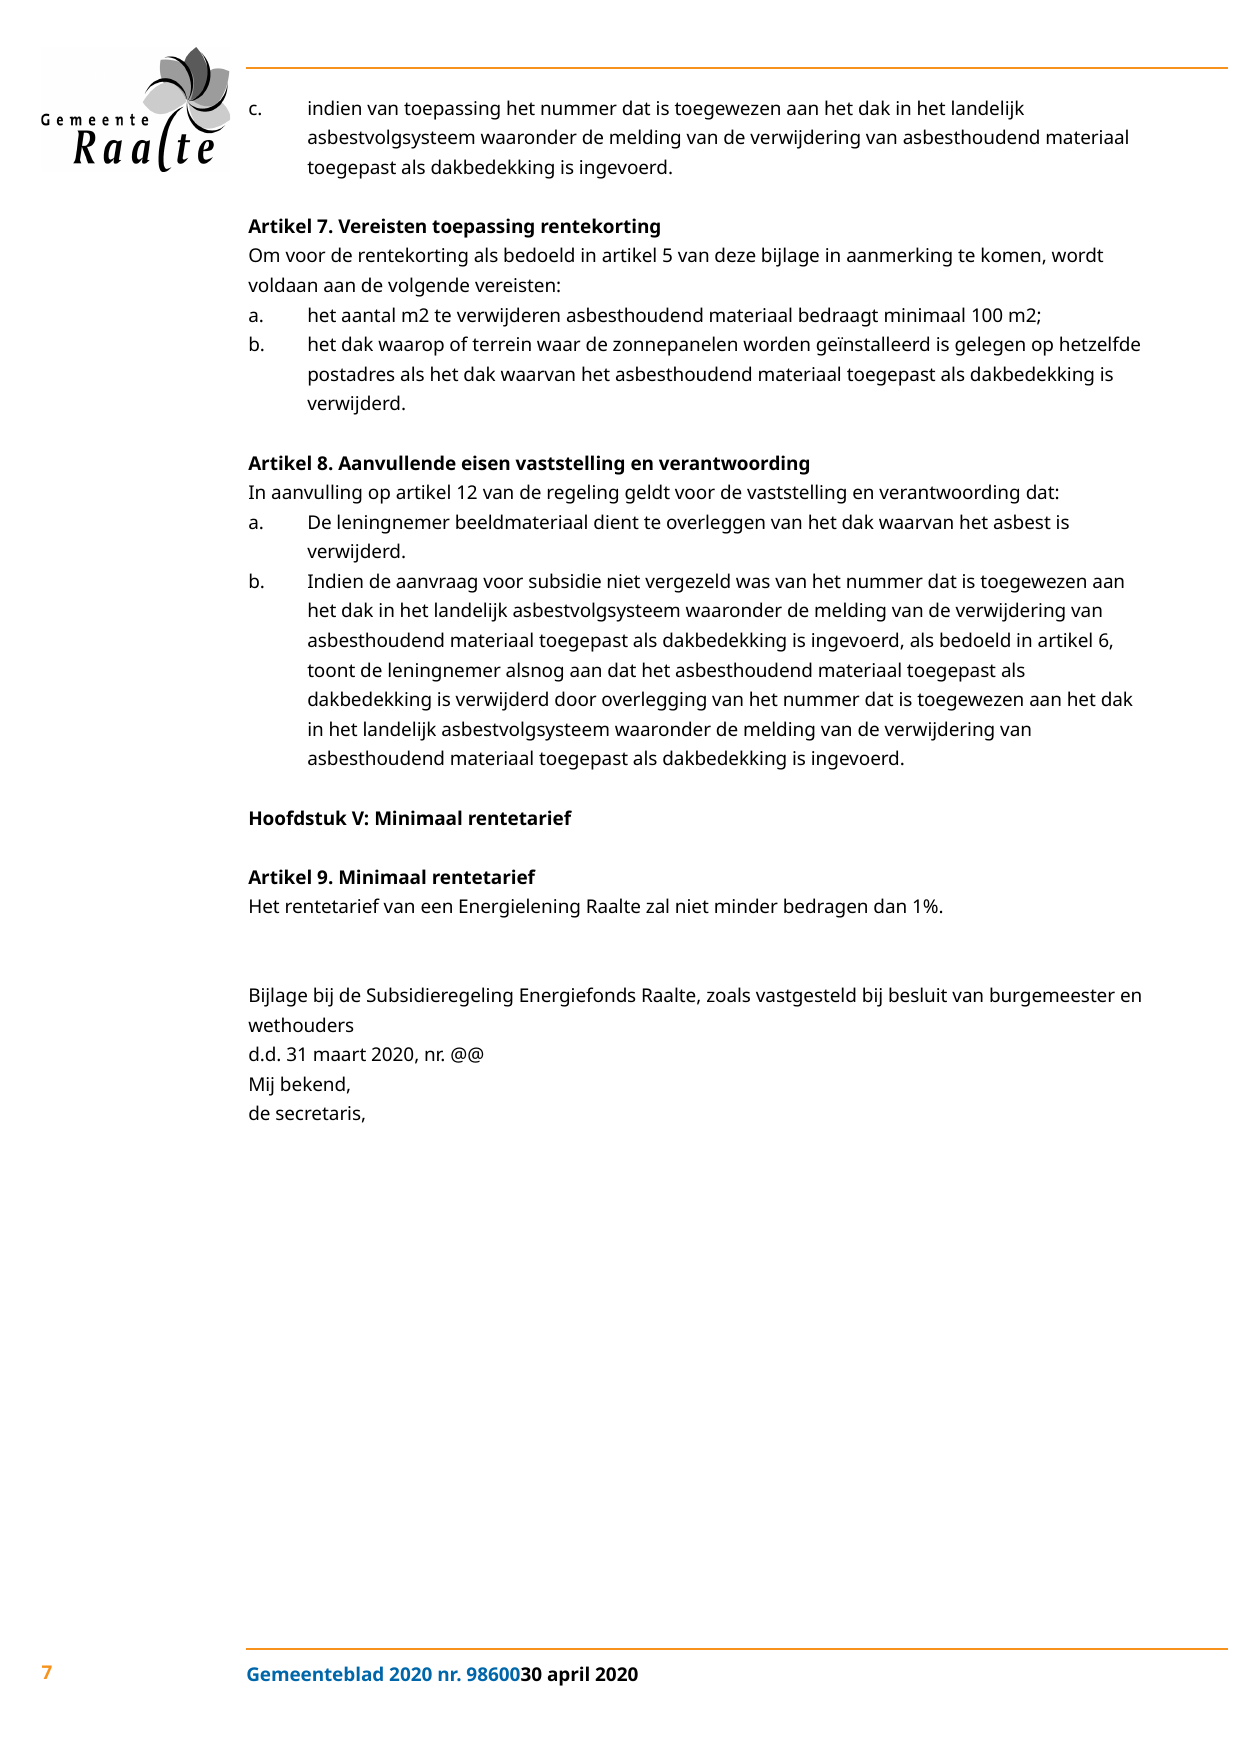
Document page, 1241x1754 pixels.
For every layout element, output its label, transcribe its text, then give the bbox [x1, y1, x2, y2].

list Indien de aanvraag voor subsidie niet vergezeld was van het nummer dat is toegewezen aan het dak in het landelijk asbestvolgsysteem waaronder de melding van de verwijdering van asbesthoudend materiaal toegepast als dakbedekking is ingevoerd, als bedoeld in artikel 6, toont de leningnemer alsnog aan dat het asbesthoudend materiaal toegepast als dakbedekking is verwijderd door overlegging van het nummer dat is toegewezen aan het dak in het landelijk asbestvolgsysteem waaronder de melding van de verwijdering van asbesthoudend materiaal toegepast als dakbedekking is ingevoerd. [248, 568, 1152, 771]
text Artikel 9. Minimaal rentetarief [248, 864, 1152, 890]
text Om voor de rentekorting als bedoeld in artikel 5 van deze bijlage in aanmerking te komen, wordt voldaan aan de volgende vereisten: [248, 243, 1152, 298]
text d.d. 31 maart 2020, nr. @@ [248, 1041, 1152, 1067]
list het aantal m2 te verwijderen asbesthoudend materiaal bedraagt minimaal 100 m2; [248, 302, 1152, 328]
text Bijlage bij de Subsidieregeling Energiefonds Raalte, zoals vastgesteld bij besluit van burgemeester en wethouders [248, 982, 1152, 1038]
list het dak waarop of terrein waar de zonnepanelen worden geïnstalleerd is gelegen op hetzelfde postadres als het dak waarvan het asbesthoudend materiaal toegepast als dakbedekking is verwijderd. [248, 331, 1152, 416]
picture [41, 47, 231, 172]
text In aanvulling op artikel 12 van de regeling geldt voor de vaststelling en verantwoording dat: [248, 479, 1152, 505]
text de secretaris, [248, 1101, 1152, 1126]
list De leningnemer beeldmateriaal dient te overleggen van het dak waarvan het asbest is verwijderd. [248, 509, 1152, 564]
text Het rentetarief van een Energielening Raalte zal niet minder bedragen dan 1%. [248, 893, 1152, 919]
list indien van toepassing het nummer dat is toegewezen aan het dak in het landelijk asbestvolgsysteem waaronder de melding van de verwijdering van asbesthoudend materiaal toegepast als dakbedekking is ingevoerd. [248, 95, 1152, 180]
text Artikel 8. Aanvullende eisen vaststelling en verantwoording [248, 450, 1152, 476]
text Mij bekend, [248, 1071, 1152, 1097]
text Hoofdstuk V: Minimaal rentetarief [248, 805, 1152, 831]
text Artikel 7. Vereisten toepassing rentekorting [248, 213, 1152, 239]
